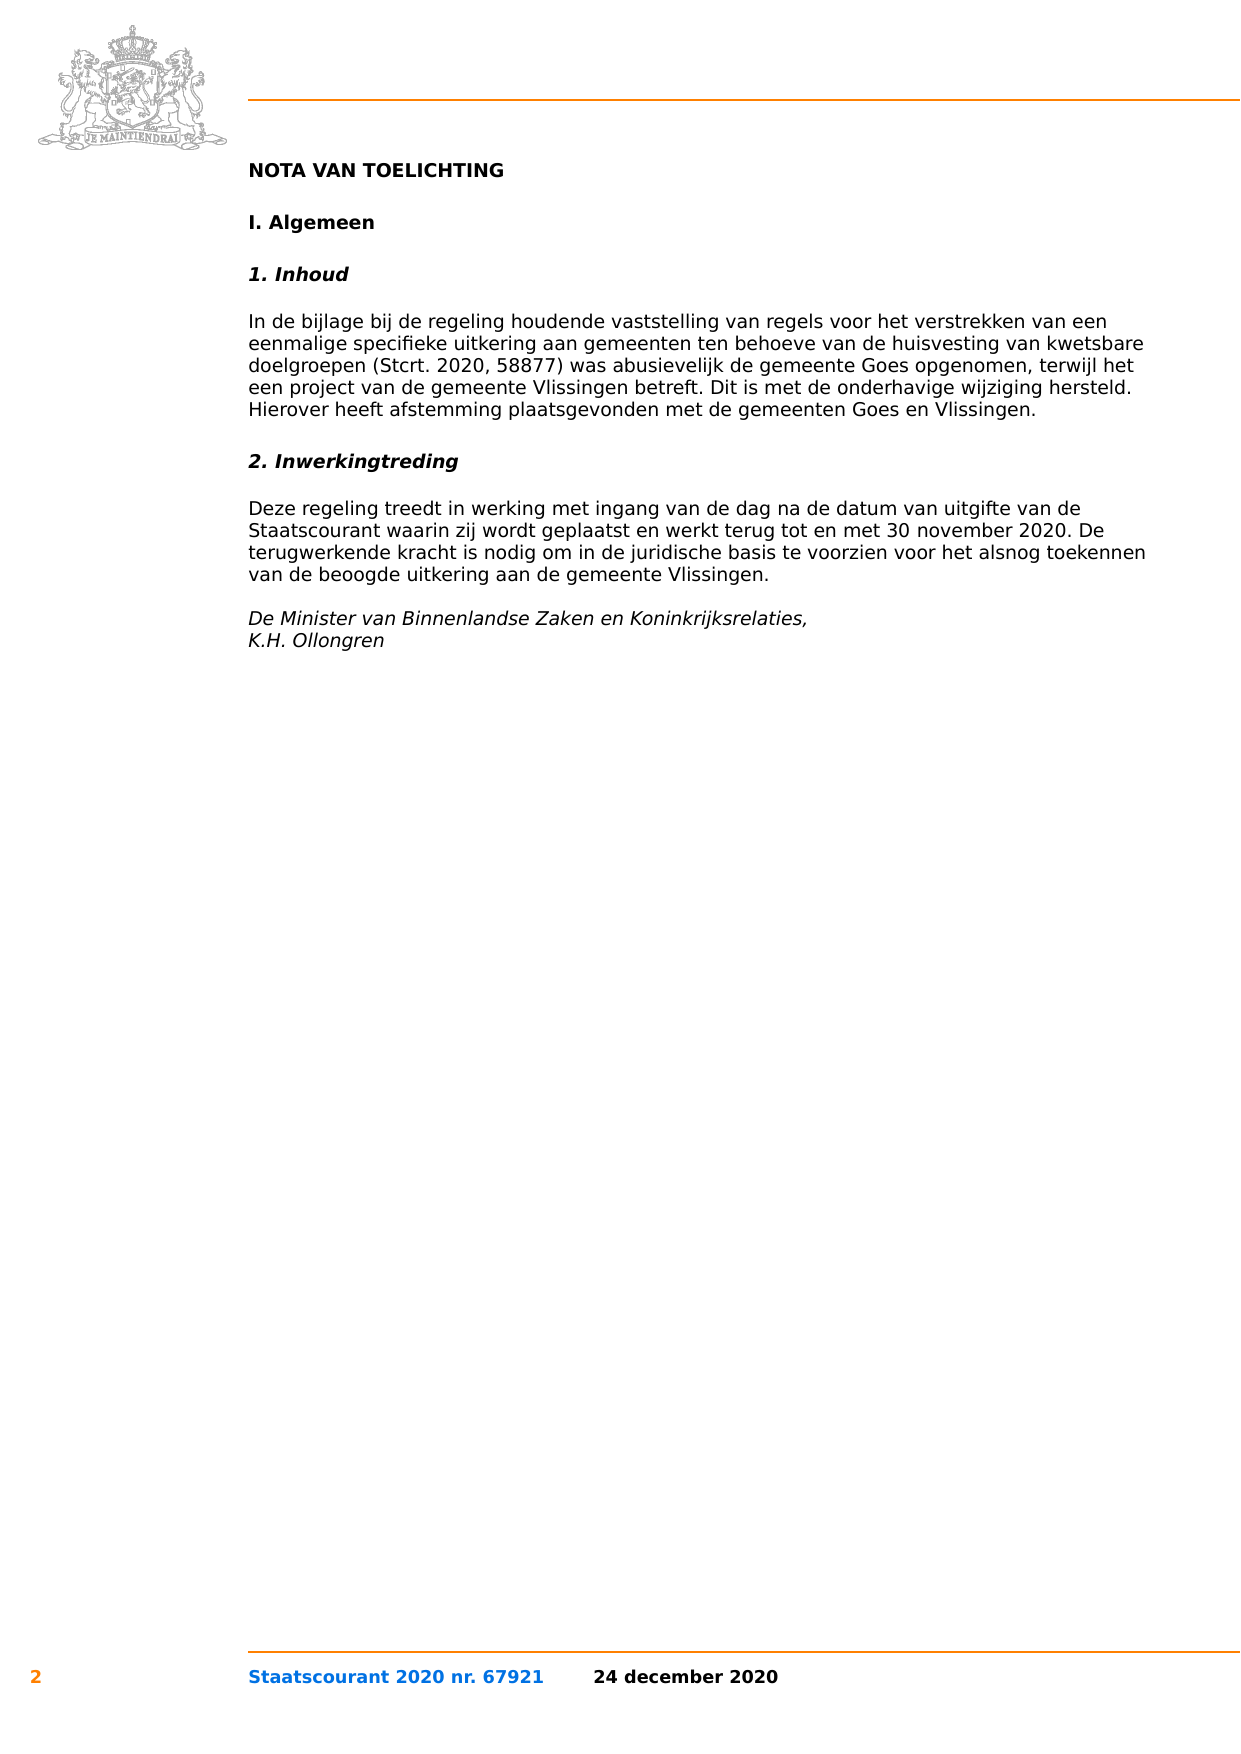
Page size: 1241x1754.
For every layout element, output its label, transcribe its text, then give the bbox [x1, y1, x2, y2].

text In de bijlage bij de regeling houdende vaststelling van regels voor het verstrekken van een eenmalige specifieke uitkering aan gemeenten ten behoeve van de huisvesting van kwetsbare doelgroepen (Stcrt. 2020, 58877) was abusievelijk de gemeente Goes opgenomen, terwijl het een project van de gemeente Vlissingen betreft. Dit is met de onderhavige wijziging hersteld. Hierover heeft afstemming plaatsgevonden met de gemeenten Goes en Vlissingen. [248, 311, 1163, 421]
subtitle NOTA VAN TOELICHTING [248, 160, 1163, 182]
text De Minister van Binnenlandse Zaken en Koninkrijksrelaties, K.H. Ollongren [248, 607, 1163, 651]
subtitle I. Algemeen [248, 212, 1163, 234]
text Deze regeling treedt in werking met ingang van de dag na de datum van uitgifte van de Staatscourant waarin zij wordt geplaatst en werkt terug tot en met 30 november 2020. De terugwerkende kracht is nodig om in de juridische basis te voorzien voor het alsnog toekennen van de beoogde uitkering aan de gemeente Vlissingen. [248, 498, 1163, 586]
subtitle 2. Inwerkingtreding [248, 451, 1163, 473]
picture [38, 25, 227, 150]
subtitle 1. Inhoud [248, 264, 1163, 286]
